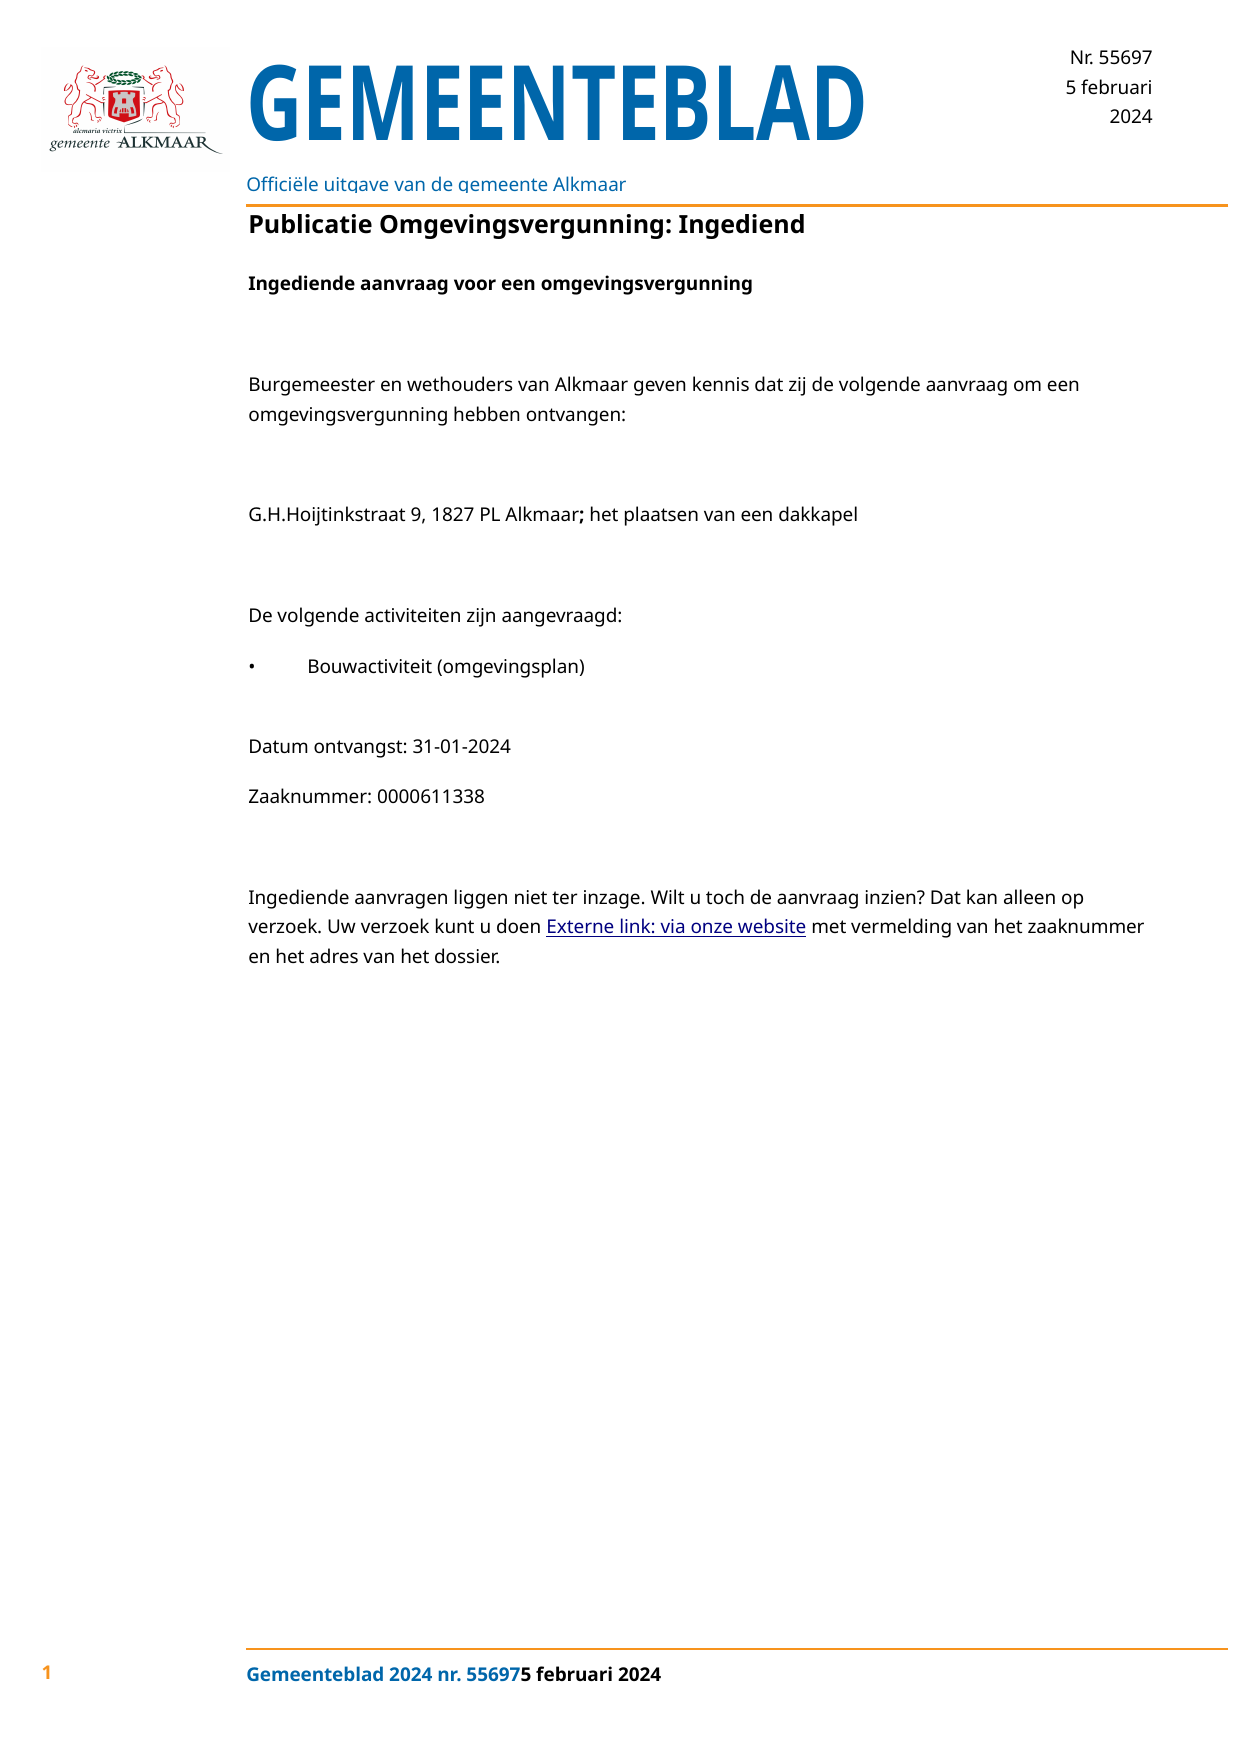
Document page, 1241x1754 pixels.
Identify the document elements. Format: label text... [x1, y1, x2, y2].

text G.H.Hoijtinkstraat 9, 1827 PL Alkmaar; het plaatsen van een dakkapel [248, 502, 1152, 527]
text Burgemeester en wethouders van Alkmaar geven kennis dat zij de volgende aanvraag om een omgevingsvergunning hebben ontvangen: [248, 371, 1152, 426]
text Ingediende aanvragen liggen niet ter inzage. Wilt u toch de aanvraag inzien? Dat kan alleen op verzoek. Uw verzoek kunt u doen Externe link: via onze website met vermelding van het zaaknummer en het adres van het dossier. [248, 884, 1152, 969]
text Zaaknummer: 0000611338 [248, 783, 1152, 809]
text Publicatie Omgevingsvergunning: Ingediend [248, 207, 1152, 241]
text Datum ontvangst: 31-01-2024 [248, 733, 1152, 758]
picture [41, 47, 231, 172]
text Ingediende aanvraag voor een omgevingsvergunning [248, 270, 1152, 296]
text De volgende activiteiten zijn aangevraagd: [248, 602, 1152, 628]
list Bouwactiviteit (omgevingsplan) [248, 653, 1152, 678]
